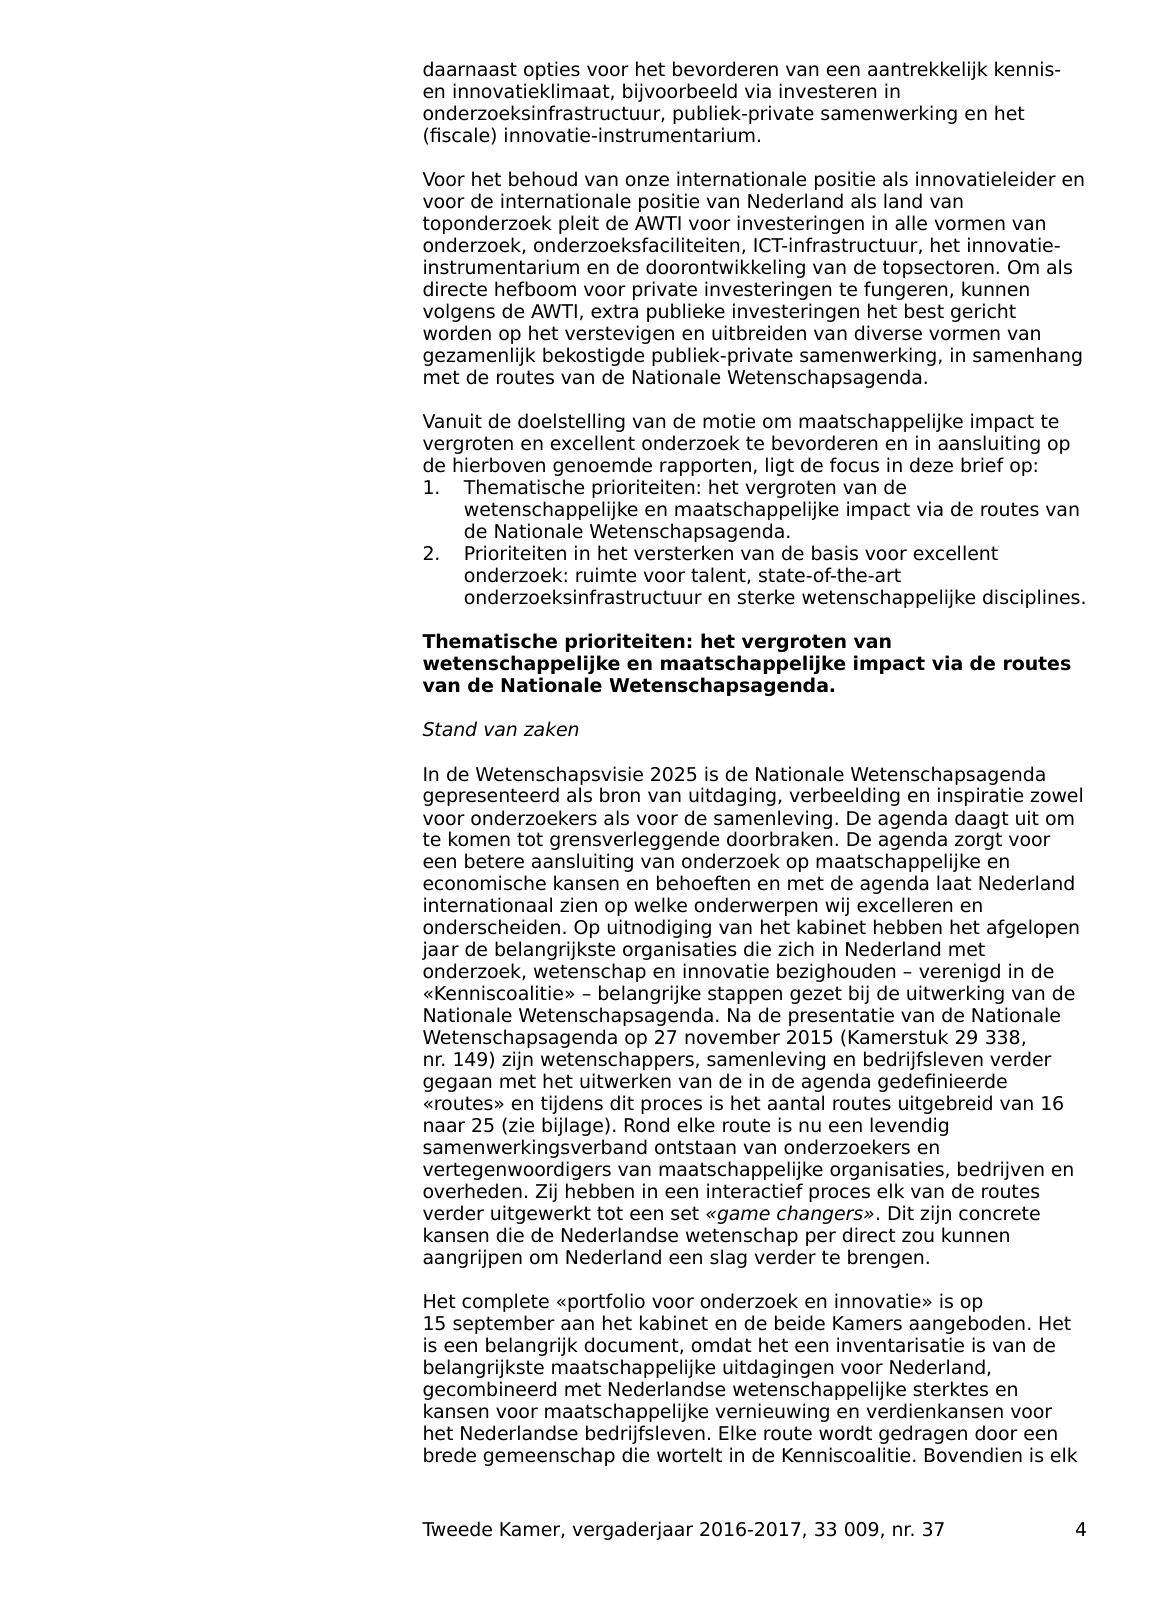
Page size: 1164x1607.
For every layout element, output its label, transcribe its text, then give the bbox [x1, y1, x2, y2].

text 2. Prioriteiten in het versterken van de basis voor excellent onderzoek: ruimte voor talent, state-of-the-art onderzoeksinfrastructuur en sterke wetenschappelijke disciplines. [422, 543, 1087, 609]
text In de Wetenschapsvisie 2025 is de Nationale Wetenschapsagenda gepresenteerd als bron van uitdaging, verbeelding en inspiratie zowel voor onderzoekers als voor de samenleving. De agenda daagt uit om te komen tot grensverleggende doorbraken. De agenda zorgt voor een betere aansluiting van onderzoek op maatschappelijke en economische kansen en behoeften en met de agenda laat Nederland internationaal zien op welke onderwerpen wij excelleren en onderscheiden. Op uitnodiging van het kabinet hebben het afgelopen jaar de belangrijkste organisaties die zich in Nederland met onderzoek, wetenschap en innovatie bezighouden – verenigd in de «Kenniscoalitie» – belangrijke stappen gezet bij de uitwerking van de Nationale Wetenschapsagenda. Na de presentatie van de Nationale Wetenschapsagenda op 27 november 2015 (Kamerstuk 29 338, nr. 149) zijn wetenschappers, samenleving en bedrijfsleven verder gegaan met het uitwerken van de in de agenda gedefinieerde «routes» en tijdens dit proces is het aantal routes uitgebreid van 16 naar 25 (zie bijlage). Rond elke route is nu een levendig samenwerkingsverband ontstaan van onderzoekers en vertegenwoordigers van maatschappelijke organisaties, bedrijven en overheden. Zij hebben in een interactief proces elk van de routes verder uitgewerkt tot een set «game changers». Dit zijn concrete kansen die de Nederlandse wetenschap per direct zou kunnen aangrijpen om Nederland een slag verder te brengen. [422, 763, 1087, 1269]
text Het complete «portfolio voor onderzoek en innovatie» is op 15 september aan het kabinet en de beide Kamers aangeboden. Het is een belangrijk document, omdat het een inventarisatie is van de belangrijkste maatschappelijke uitdagingen voor Nederland, gecombineerd met Nederlandse wetenschappelijke sterktes en kansen voor maatschappelijke vernieuwing en verdienkansen voor het Nederlandse bedrijfsleven. Elke route wordt gedragen door een brede gemeenschap die wortelt in de Kenniscoalitie. Bovendien is elk [422, 1291, 1087, 1467]
text daarnaast opties voor het bevorderen van een aantrekkelijk kennis- en innovatieklimaat, bijvoorbeeld via investeren in onderzoeksinfrastructuur, publiek-private samenwerking en het (fiscale) innovatie-instrumentarium. [422, 59, 1087, 147]
subtitle Stand van zaken [422, 719, 1087, 741]
text Vanuit de doelstelling van de motie om maatschappelijke impact te vergroten en excellent onderzoek te bevorderen en in aansluiting op de hierboven genoemde rapporten, ligt de focus in deze brief op: [422, 411, 1087, 477]
subtitle Thematische prioriteiten: het vergroten van wetenschappelijke en maatschappelijke impact via de routes van de Nationale Wetenschapsagenda. [422, 631, 1087, 697]
text 1. Thematische prioriteiten: het vergroten van de wetenschappelijke en maatschappelijke impact via de routes van de Nationale Wetenschapsagenda. [422, 477, 1087, 543]
text Voor het behoud van onze internationale positie als innovatieleider en voor de internationale positie van Nederland als land van toponderzoek pleit de AWTI voor investeringen in alle vormen van onderzoek, onderzoeksfaciliteiten, ICT-infrastructuur, het innovatie-instrumentarium en de doorontwikkeling van de topsectoren. Om als directe hefboom voor private investeringen te fungeren, kunnen volgens de AWTI, extra publieke investeringen het best gericht worden op het verstevigen en uitbreiden van diverse vormen van gezamenlijk bekostigde publiek-private samenwerking, in samenhang met de routes van de Nationale Wetenschapsagenda. [422, 169, 1087, 389]
